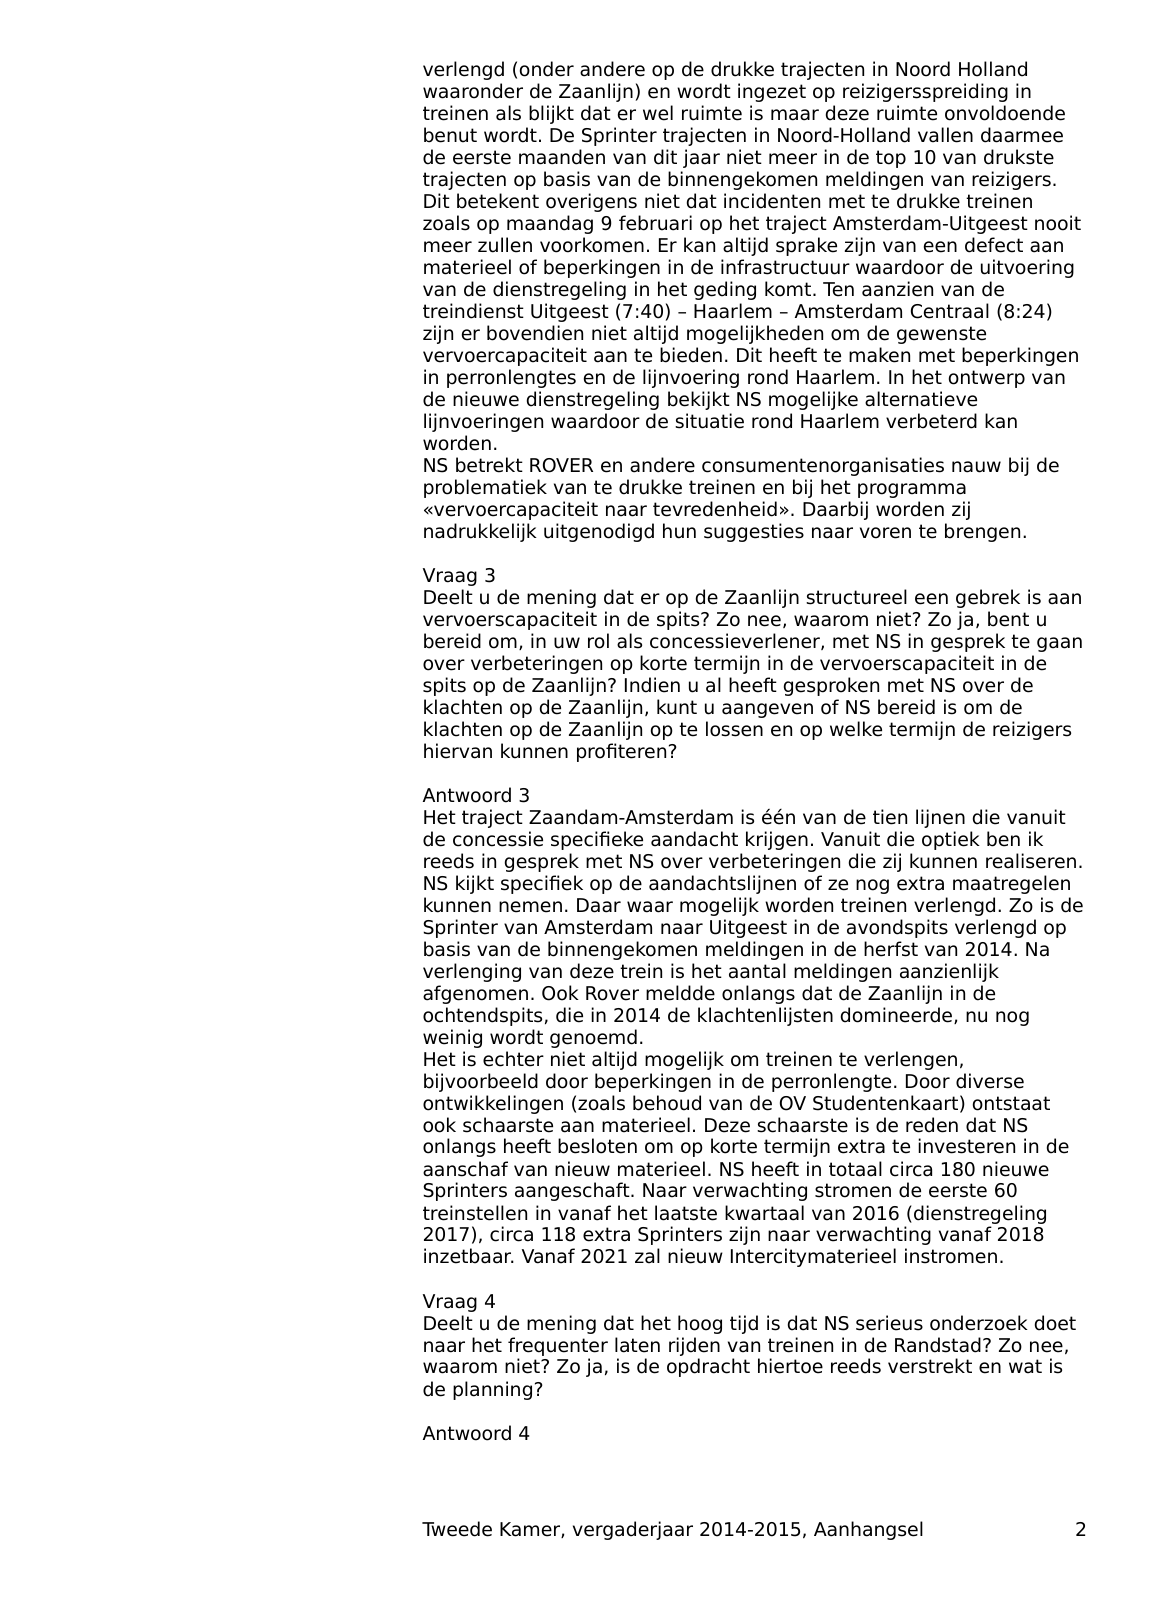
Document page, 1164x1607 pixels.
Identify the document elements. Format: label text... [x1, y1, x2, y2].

text Het is echter niet altijd mogelijk om treinen te verlengen, bijvoorbeeld door beperkingen in de perronlengte. Door diverse ontwikkelingen (zoals behoud van de OV Studentenkaart) ontstaat ook schaarste aan materieel. Deze schaarste is de reden dat NS onlangs heeft besloten om op korte termijn extra te investeren in de aanschaf van nieuw materieel. NS heeft in totaal circa 180 nieuwe Sprinters aangeschaft. Naar verwachting stromen de eerste 60 treinstellen in vanaf het laatste kwartaal van 2016 (dienstregeling 2017), circa 118 extra Sprinters zijn naar verwachting vanaf 2018 inzetbaar. Vanaf 2021 zal nieuw Intercitymaterieel instromen. [422, 1048, 1087, 1268]
text Het traject Zaandam-Amsterdam is één van de tien lijnen die vanuit de concessie specifieke aandacht krijgen. Vanuit die optiek ben ik reeds in gesprek met NS over verbeteringen die zij kunnen realiseren. NS kijkt specifiek op de aandachtslijnen of ze nog extra maatregelen kunnen nemen. Daar waar mogelijk worden treinen verlengd. Zo is de Sprinter van Amsterdam naar Uitgeest in de avondspits verlengd op basis van de binnengekomen meldingen in de herfst van 2014. Na verlenging van deze trein is het aantal meldingen aanzienlijk afgenomen. Ook Rover meldde onlangs dat de Zaanlijn in de ochtendspits, die in 2014 de klachtenlijsten domineerde, nu nog weinig wordt genoemd. [422, 807, 1087, 1048]
text Deelt u de mening dat er op de Zaanlijn structureel een gebrek is aan vervoerscapaciteit in de spits? Zo nee, waarom niet? Zo ja, bent u bereid om, in uw rol als concessieverlener, met NS in gesprek te gaan over verbeteringen op korte termijn in de vervoerscapaciteit in de spits op de Zaanlijn? Indien u al heeft gesproken met NS over de klachten op de Zaanlijn, kunt u aangeven of NS bereid is om de klachten op de Zaanlijn op te lossen en op welke termijn de reizigers hiervan kunnen profiteren? [422, 587, 1087, 763]
text Dit betekent overigens niet dat incidenten met te drukke treinen zoals op maandag 9 februari op het traject Amsterdam-Uitgeest nooit meer zullen voorkomen. Er kan altijd sprake zijn van een defect aan materieel of beperkingen in de infrastructuur waardoor de uitvoering van de dienstregeling in het geding komt. Ten aanzien van de treindienst Uitgeest (7:40) – Haarlem – Amsterdam Centraal (8:24) zijn er bovendien niet altijd mogelijkheden om de gewenste vervoercapaciteit aan te bieden. Dit heeft te maken met beperkingen in perronlengtes en de lijnvoering rond Haarlem. In het ontwerp van de nieuwe dienstregeling bekijkt NS mogelijke alternatieve lijnvoeringen waardoor de situatie rond Haarlem verbeterd kan worden. [422, 191, 1087, 455]
text verlengd (onder andere op de drukke trajecten in Noord Holland waaronder de Zaanlijn) en wordt ingezet op reizigersspreiding in treinen als blijkt dat er wel ruimte is maar deze ruimte onvoldoende benut wordt. De Sprinter trajecten in Noord-Holland vallen daarmee de eerste maanden van dit jaar niet meer in de top 10 van drukste trajecten op basis van de binnengekomen meldingen van reizigers. [422, 59, 1087, 191]
text Antwoord 3 [422, 785, 1087, 807]
text Vraag 4 [422, 1291, 1087, 1312]
text Deelt u de mening dat het hoog tijd is dat NS serieus onderzoek doet naar het frequenter laten rijden van treinen in de Randstad? Zo nee, waarom niet? Zo ja, is de opdracht hiertoe reeds verstrekt en wat is de planning? [422, 1312, 1087, 1400]
text Vraag 3 [422, 565, 1087, 587]
text Antwoord 4 [422, 1423, 1087, 1444]
text NS betrekt ROVER en andere consumentenorganisaties nauw bij de problematiek van te drukke treinen en bij het programma «vervoercapaciteit naar tevredenheid». Daarbij worden zij nadrukkelijk uitgenodigd hun suggesties naar voren te brengen. [422, 455, 1087, 543]
